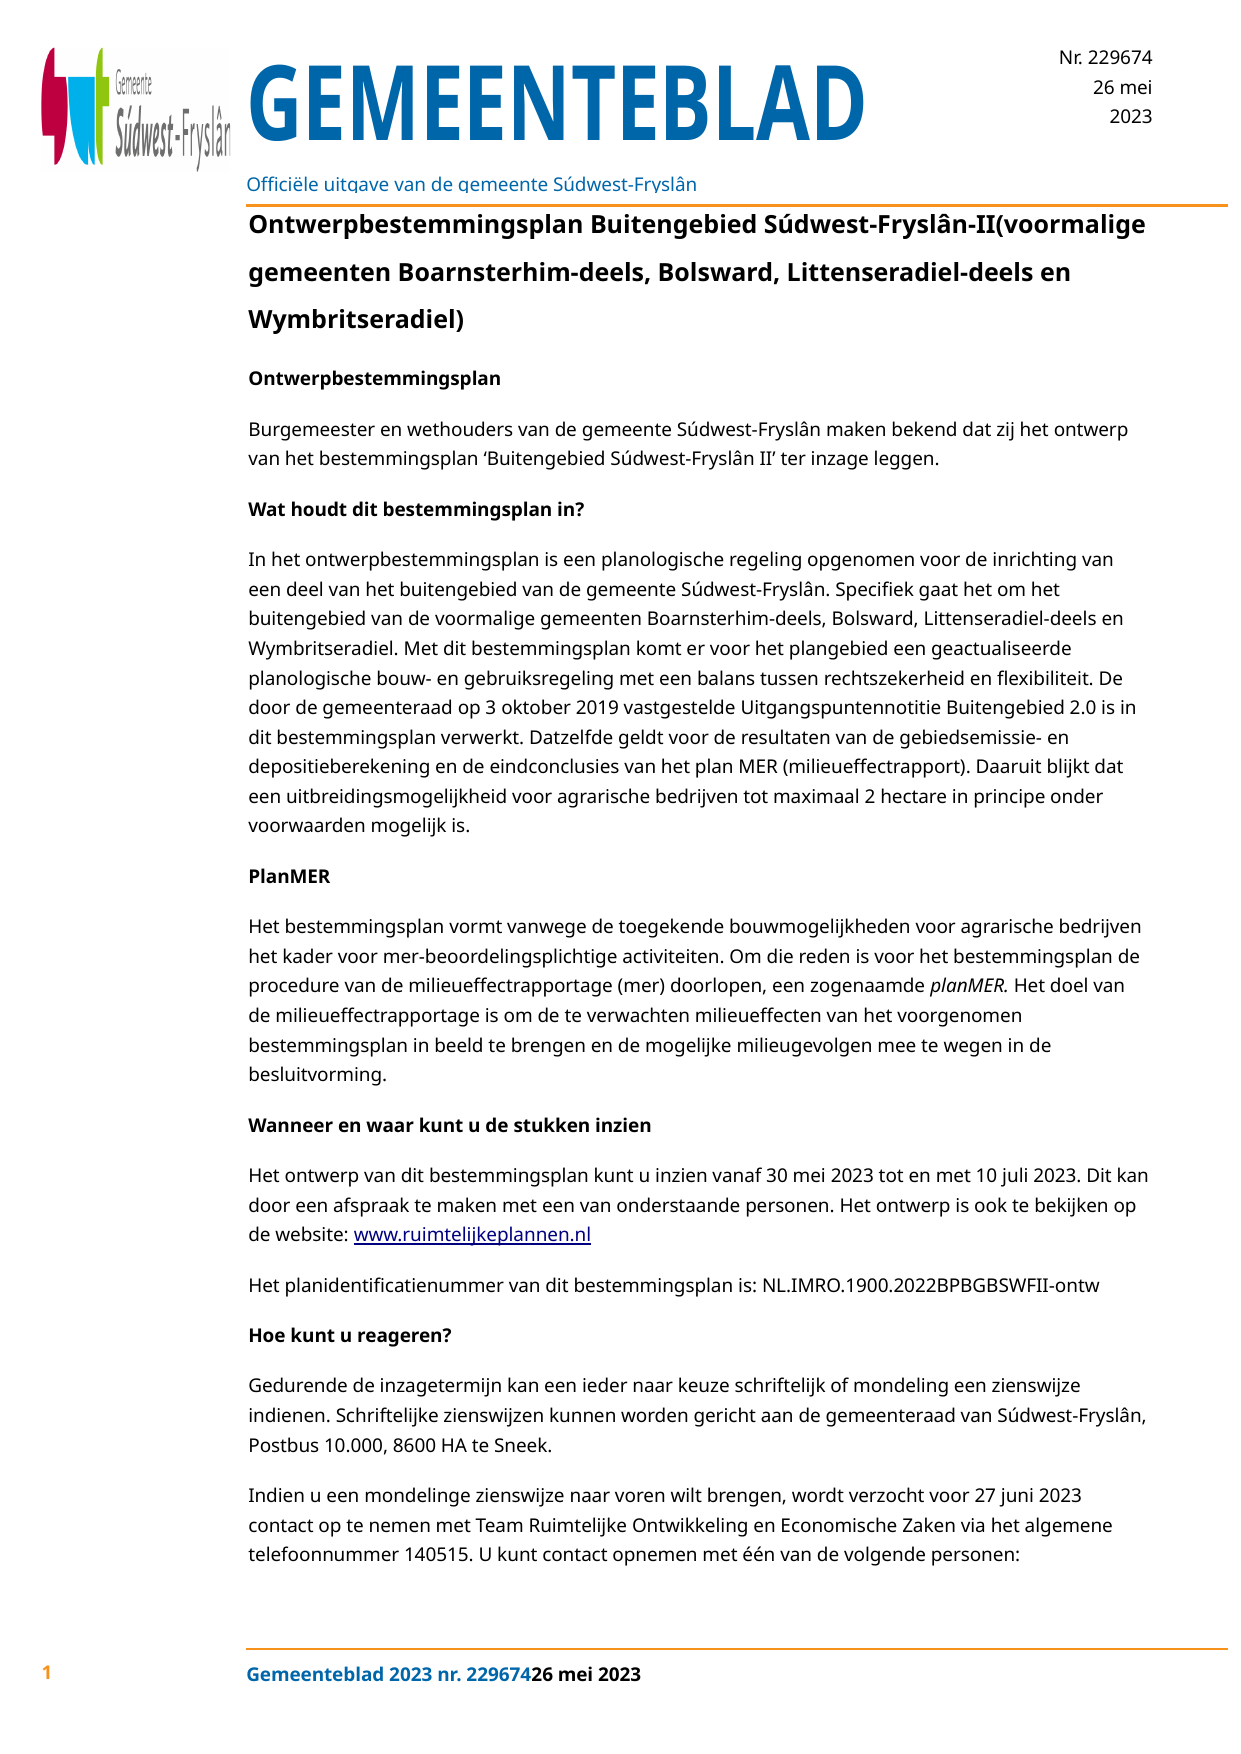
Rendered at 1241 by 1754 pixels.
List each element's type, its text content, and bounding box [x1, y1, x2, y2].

text PlanMER [248, 863, 1152, 889]
text Indien u een mondelinge zienswijze naar voren wilt brengen, wordt verzocht voor 27 juni 2023 contact op te nemen met Team Ruimtelijke Ontwikkeling en Economische Zaken via het algemene telefoonnummer 140515. U kunt contact opnemen met één van de volgende personen: [248, 1482, 1152, 1567]
text Wanneer en waar kunt u de stukken inzien [248, 1112, 1152, 1137]
text Het bestemmingsplan vormt vanwege de toegekende bouwmogelijkheden voor agrarische bedrijven het kader voor mer-beoordelingsplichtige activiteiten. Om die reden is voor het bestemmingsplan de procedure van de milieueffectrapportage (mer) doorlopen, een zogenaamde planMER. Het doel van de milieueffectrapportage is om de te verwachten milieueffecten van het voorgenomen bestemmingsplan in beeld te brengen en de mogelijke milieugevolgen mee te wegen in de besluitvorming. [248, 913, 1152, 1087]
text Gedurende de inzagetermijn kan een ieder naar keuze schriftelijk of mondeling een zienswijze indienen. Schriftelijke zienswijzen kunnen worden gericht aan de gemeenteraad van Súdwest-Fryslân, Postbus 10.000, 8600 HA te Sneek. [248, 1373, 1152, 1457]
text In het ontwerpbestemmingsplan is een planologische regeling opgenomen voor de inrichting van een deel van het buitengebied van de gemeente Súdwest-Fryslân. Specifiek gaat het om het buitengebied van de voormalige gemeenten Boarnsterhim-deels, Bolsward, Littenseradiel-deels en Wymbritseradiel. Met dit bestemmingsplan komt er voor het plangebied een geactualiseerde planologische bouw- en gebruiksregeling met een balans tussen rechtszekerheid en flexibiliteit. De door de gemeenteraad op 3 oktober 2019 vastgestelde Uitgangspuntennotitie Buitengebied 2.0 is in dit bestemmingsplan verwerkt. Datzelfde geldt voor de resultaten van de gebiedsemissie- en depositieberekening en de eindconclusies van het plan MER (milieueffectrapport). Daaruit blijkt dat een uitbreidingsmogelijkheid voor agrarische bedrijven tot maximaal 2 hectare in principe onder voorwaarden mogelijk is. [248, 546, 1152, 838]
text Ontwerpbestemmingsplan Buitengebied Súdwest-Fryslân-II(voormalige gemeenten Boarnsterhim-deels, Bolsward, Littenseradiel-deels en Wymbritseradiel) [248, 207, 1152, 336]
text Het ontwerp van dit bestemmingsplan kunt u inzien vanaf 30 mei 2023 tot en met 10 juli 2023. Dit kan door een afspraak te maken met een van onderstaande personen. Het ontwerp is ook te bekijken op de website: www.ruimtelijkeplannen.nl [248, 1162, 1152, 1247]
text Ontwerpbestemmingsplan [248, 366, 1152, 391]
text Hoe kunt u reageren? [248, 1322, 1152, 1348]
text Burgemeester en wethouders van de gemeente Súdwest-Fryslân maken bekend dat zij het ontwerp van het bestemmingsplan ‘Buitengebied Súdwest-Fryslân II’ ter inzage leggen. [248, 416, 1152, 471]
picture [41, 47, 231, 172]
text Wat houdt dit bestemmingsplan in? [248, 496, 1152, 522]
text Het planidentificatienummer van dit bestemmingsplan is: NL.IMRO.1900.2022BPBGBSWFII-ontw [248, 1272, 1152, 1297]
